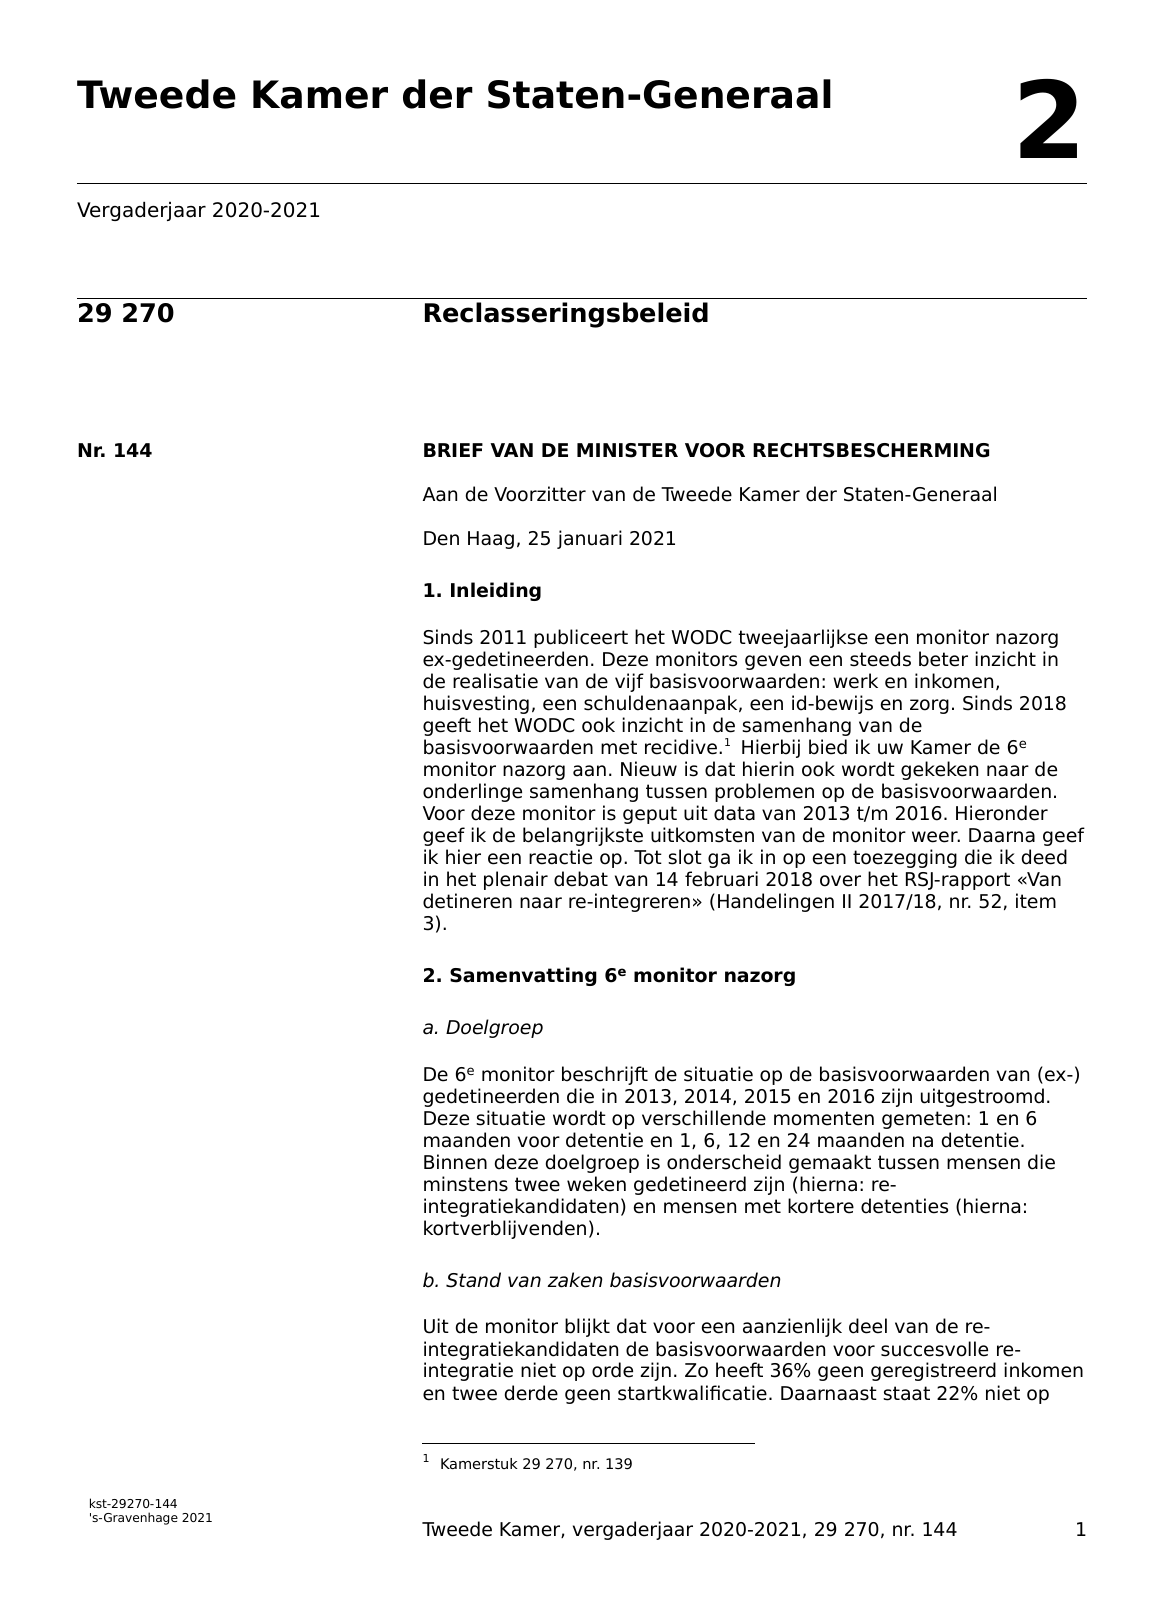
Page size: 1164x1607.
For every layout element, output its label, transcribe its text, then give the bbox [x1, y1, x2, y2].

subtitle b. Stand van zaken basisvoorwaarden [422, 1269, 1087, 1291]
text Aan de Voorzitter van de Tweede Kamer der Staten-Generaal [422, 484, 1087, 506]
subtitle a. Doelgroep [422, 1017, 1087, 1039]
subtitle Nr. 144 BRIEF VAN DE MINISTER VOOR RECHTSBESCHERMING [77, 440, 1087, 462]
text Den Haag, 25 januari 2021 [422, 528, 1087, 550]
table_header Tweede Kamer der Staten-Generaal [77, 59, 886, 183]
subtitle 29 270 Reclasseringsbeleid [77, 299, 1087, 329]
table_cell Vergaderjaar 2020-2021 [77, 184, 1087, 298]
text Sinds 2011 publiceert het WODC tweejaarlijkse een monitor nazorg ex-gedetineerden. Deze monitors geven een steeds beter inzicht in de realisatie van de vijf basisvoorwaarden: werk en inkomen, huisvesting, een schuldenaanpak, een id-bewijs en zorg. Sinds 2018 geeft het WODC ook inzicht in de samenhang van de basisvoorwaarden met recidive. Hierbij bied ik uw Kamer de 6e monitor nazorg aan. Nieuw is dat hierin ook wordt gekeken naar de onderlinge samenhang tussen problemen op de basisvoorwaarden. Voor deze monitor is geput uit data van 2013 t/m 2016. Hieronder geef ik de belangrijkste uitkomsten van de monitor weer. Daarna geef ik hier een reactie op. Tot slot ga ik in op een toezegging die ik deed in het plenair debat van 14 februari 2018 over het RSJ-rapport «Van detineren naar re-integreren» (Handelingen II 2017/18, nr. 52, item 3). [422, 627, 1087, 935]
text Kamerstuk 29 270, nr. 139 [422, 1452, 1087, 1474]
text kst-29270-144 [88, 1497, 323, 1511]
text De 6e monitor beschrijft de situatie op de basisvoorwaarden van (ex-) gedetineerden die in 2013, 2014, 2015 en 2016 zijn uitgestroomd. Deze situatie wordt op verschillende momenten gemeten: 1 en 6 maanden voor detentie en 1, 6, 12 en 24 maanden na detentie. Binnen deze doelgroep is onderscheid gemaakt tussen mensen die minstens twee weken gedetineerd zijn (hierna: re-integratiekandidaten) en mensen met kortere detenties (hierna: kortverblijvenden). [422, 1064, 1087, 1239]
table_header 2 [886, 59, 1087, 183]
text 's-Gravenhage 2021 [88, 1511, 323, 1525]
subtitle 1. Inleiding [422, 580, 1087, 602]
subtitle 2. Samenvatting 6e monitor nazorg [422, 965, 1087, 987]
text Uit de monitor blijkt dat voor een aanzienlijk deel van de re-integratiekandidaten de basisvoorwaarden voor succesvolle re-integratie niet op orde zijn. Zo heeft 36% geen geregistreerd inkomen en twee derde geen startkwalificatie. Daarnaast staat 22% niet op [422, 1316, 1087, 1404]
